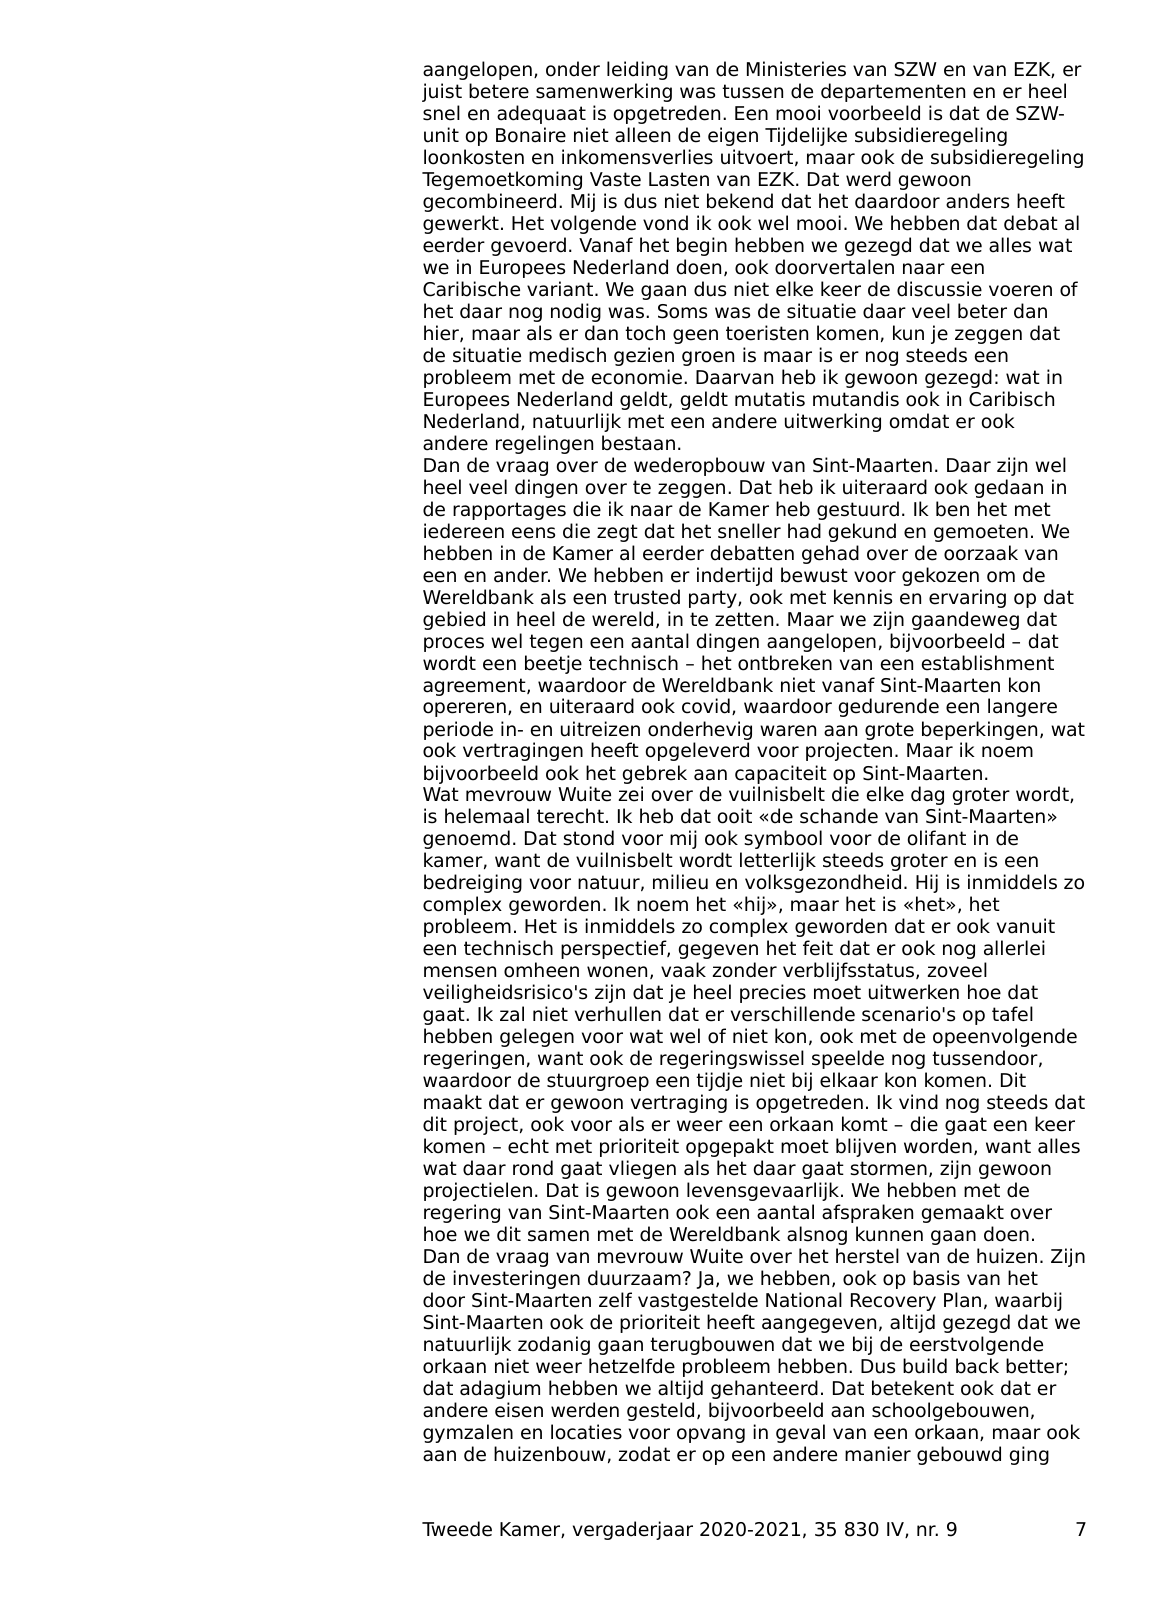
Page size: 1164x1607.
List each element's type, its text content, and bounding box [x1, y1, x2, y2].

text Wat mevrouw Wuite zei over de vuilnisbelt die elke dag groter wordt, is helemaal terecht. Ik heb dat ooit «de schande van Sint-Maarten» genoemd. Dat stond voor mij ook symbool voor de olifant in de kamer, want de vuilnisbelt wordt letterlijk steeds groter en is een bedreiging voor natuur, milieu en volksgezondheid. Hij is inmiddels zo complex geworden. Ik noem het «hij», maar het is «het», het probleem. Het is inmiddels zo complex geworden dat er ook vanuit een technisch perspectief, gegeven het feit dat er ook nog allerlei mensen omheen wonen, vaak zonder verblijfsstatus, zoveel veiligheidsrisico's zijn dat je heel precies moet uitwerken hoe dat gaat. Ik zal niet verhullen dat er verschillende scenario's op tafel hebben gelegen voor wat wel of niet kon, ook met de opeenvolgende regeringen, want ook de regeringswissel speelde nog tussendoor, waardoor de stuurgroep een tijdje niet bij elkaar kon komen. Dit maakt dat er gewoon vertraging is opgetreden. Ik vind nog steeds dat dit project, ook voor als er weer een orkaan komt – die gaat een keer komen – echt met prioriteit opgepakt moet blijven worden, want alles wat daar rond gaat vliegen als het daar gaat stormen, zijn gewoon projectielen. Dat is gewoon levensgevaarlijk. We hebben met de regering van Sint-Maarten ook een aantal afspraken gemaakt over hoe we dit samen met de Wereldbank alsnog kunnen gaan doen. [422, 784, 1087, 1246]
text aangelopen, onder leiding van de Ministeries van SZW en van EZK, er juist betere samenwerking was tussen de departementen en er heel snel en adequaat is opgetreden. Een mooi voorbeeld is dat de SZW-unit op Bonaire niet alleen de eigen Tijdelijke subsidieregeling loonkosten en inkomensverlies uitvoert, maar ook de subsidieregeling Tegemoetkoming Vaste Lasten van EZK. Dat werd gewoon gecombineerd. Mij is dus niet bekend dat het daardoor anders heeft gewerkt. Het volgende vond ik ook wel mooi. We hebben dat debat al eerder gevoerd. Vanaf het begin hebben we gezegd dat we alles wat we in Europees Nederland doen, ook doorvertalen naar een Caribische variant. We gaan dus niet elke keer de discussie voeren of het daar nog nodig was. Soms was de situatie daar veel beter dan hier, maar als er dan toch geen toeristen komen, kun je zeggen dat de situatie medisch gezien groen is maar is er nog steeds een probleem met de economie. Daarvan heb ik gewoon gezegd: wat in Europees Nederland geldt, geldt mutatis mutandis ook in Caribisch Nederland, natuurlijk met een andere uitwerking omdat er ook andere regelingen bestaan. [422, 59, 1087, 455]
text Dan de vraag over de wederopbouw van Sint-Maarten. Daar zijn wel heel veel dingen over te zeggen. Dat heb ik uiteraard ook gedaan in de rapportages die ik naar de Kamer heb gestuurd. Ik ben het met iedereen eens die zegt dat het sneller had gekund en gemoeten. We hebben in de Kamer al eerder debatten gehad over de oorzaak van een en ander. We hebben er indertijd bewust voor gekozen om de Wereldbank als een trusted party, ook met kennis en ervaring op dat gebied in heel de wereld, in te zetten. Maar we zijn gaandeweg dat proces wel tegen een aantal dingen aangelopen, bijvoorbeeld – dat wordt een beetje technisch – het ontbreken van een establishment agreement, waardoor de Wereldbank niet vanaf Sint-Maarten kon opereren, en uiteraard ook covid, waardoor gedurende een langere periode in- en uitreizen onderhevig waren aan grote beperkingen, wat ook vertragingen heeft opgeleverd voor projecten. Maar ik noem bijvoorbeeld ook het gebrek aan capaciteit op Sint-Maarten. [422, 455, 1087, 784]
text Dan de vraag van mevrouw Wuite over het herstel van de huizen. Zijn de investeringen duurzaam? Ja, we hebben, ook op basis van het door Sint-Maarten zelf vastgestelde National Recovery Plan, waarbij Sint-Maarten ook de prioriteit heeft aangegeven, altijd gezegd dat we natuurlijk zodanig gaan terugbouwen dat we bij de eerstvolgende orkaan niet weer hetzelfde probleem hebben. Dus build back better; dat adagium hebben we altijd gehanteerd. Dat betekent ook dat er andere eisen werden gesteld, bijvoorbeeld aan schoolgebouwen, gymzalen en locaties voor opvang in geval van een orkaan, maar ook aan de huizenbouw, zodat er op een andere manier gebouwd ging [422, 1246, 1087, 1466]
